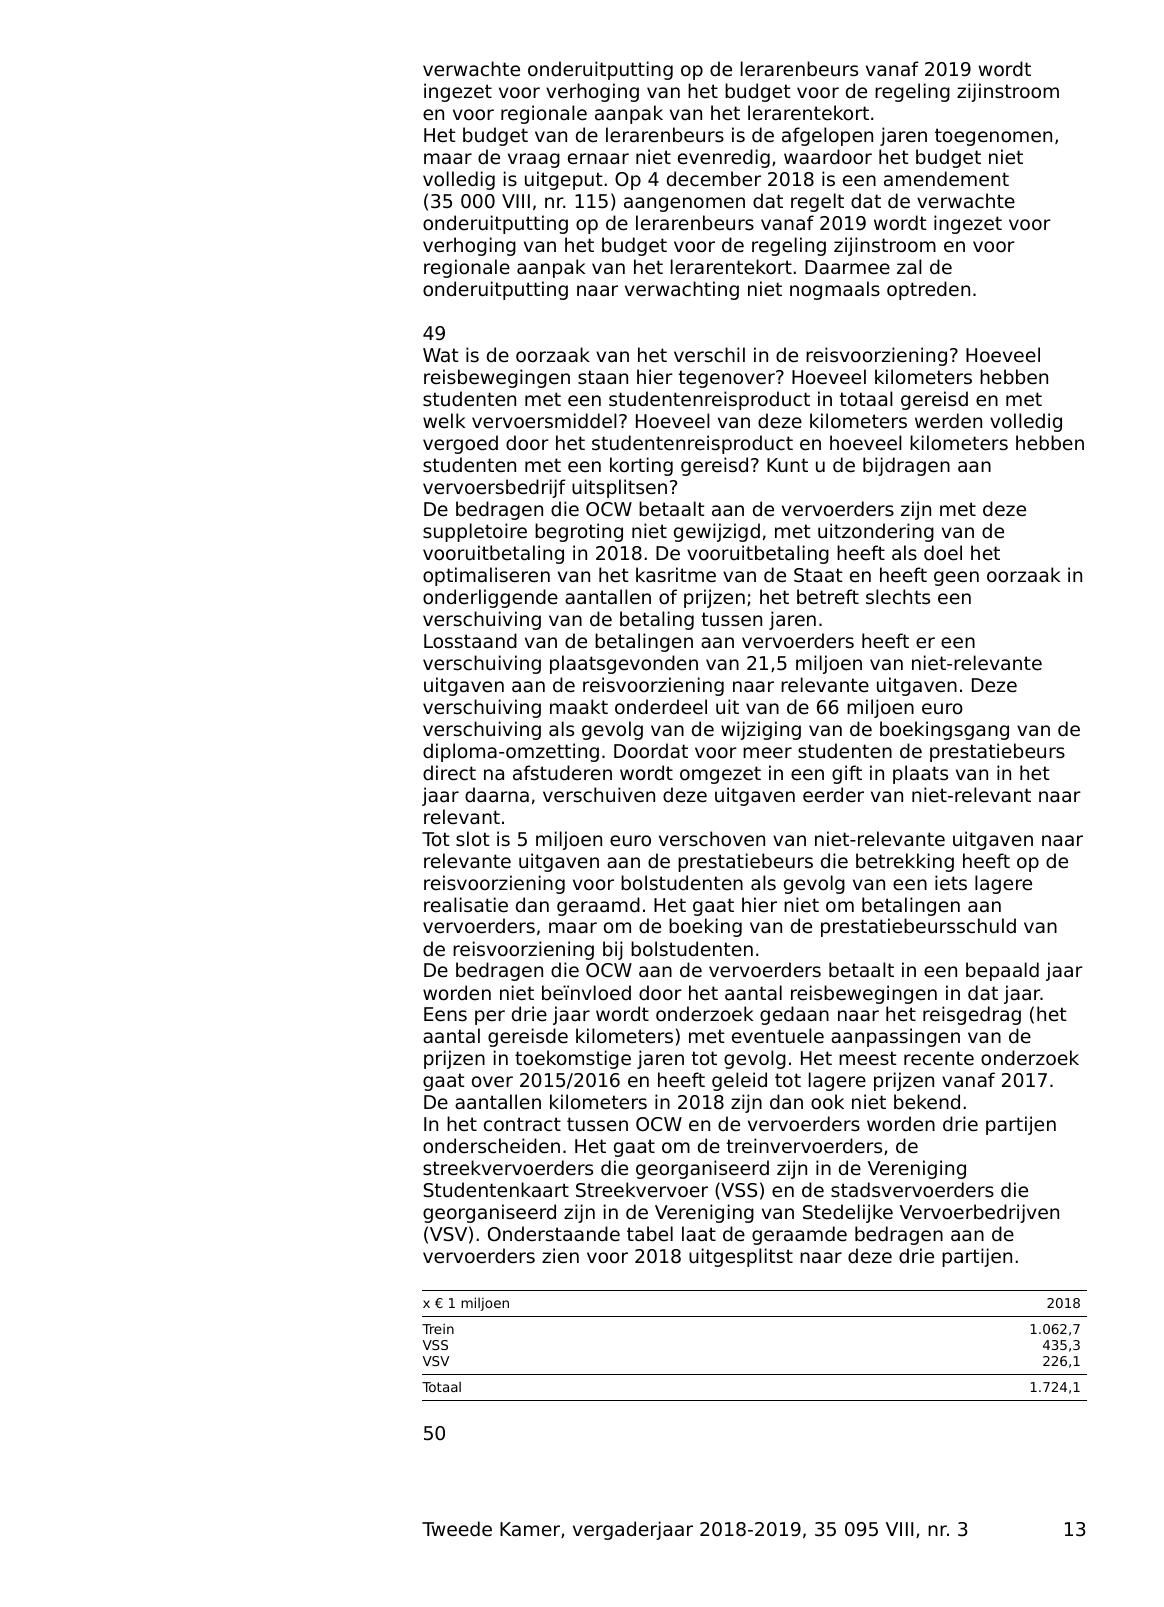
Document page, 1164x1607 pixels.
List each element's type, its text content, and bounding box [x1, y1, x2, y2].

table_cell Totaal [422, 1375, 801, 1400]
text De bedragen die OCW aan de vervoerders betaalt in een bepaald jaar worden niet beïnvloed door het aantal reisbewegingen in dat jaar. Eens per drie jaar wordt onderzoek gedaan naar het reisgedrag (het aantal gereisde kilometers) met eventuele aanpassingen van de prijzen in toekomstige jaren tot gevolg. Het meest recente onderzoek gaat over 2015/2016 en heeft geleid tot lagere prijzen vanaf 2017. De aantallen kilometers in 2018 zijn dan ook niet bekend. [422, 960, 1087, 1114]
text Het budget van de lerarenbeurs is de afgelopen jaren toegenomen, maar de vraag ernaar niet evenredig, waardoor het budget niet volledig is uitgeput. Op 4 december 2018 is een amendement (35 000 VIII, nr. 115) aangenomen dat regelt dat de verwachte onderuitputting op de lerarenbeurs vanaf 2019 wordt ingezet voor verhoging van het budget voor de regeling zijinstroom en voor regionale aanpak van het lerarentekort. Daarmee zal de onderuitputting naar verwachting niet nogmaals optreden. [422, 125, 1087, 301]
table_header 2018 [801, 1291, 1087, 1316]
table_cell Trein [422, 1317, 801, 1338]
table_cell VSS [422, 1338, 801, 1353]
text 50 [422, 1423, 1087, 1445]
table_header x € 1 miljoen [422, 1291, 801, 1316]
text 49 [422, 323, 1087, 345]
table_cell 226,1 [801, 1353, 1087, 1374]
text In het contract tussen OCW en de vervoerders worden drie partijen onderscheiden. Het gaat om de treinvervoerders, de streekvervoerders die georganiseerd zijn in de Vereniging Studentenkaart Streekvervoer (VSS) en de stadsvervoerders die georganiseerd zijn in de Vereniging van Stedelijke Vervoerbedrijven (VSV). Onderstaande tabel laat de geraamde bedragen aan de vervoerders zien voor 2018 uitgesplitst naar deze drie partijen. [422, 1114, 1087, 1268]
table_cell VSV [422, 1353, 801, 1374]
text Tot slot is 5 miljoen euro verschoven van niet-relevante uitgaven naar relevante uitgaven aan de prestatiebeurs die betrekking heeft op de reisvoorziening voor bolstudenten als gevolg van een iets lagere realisatie dan geraamd. Het gaat hier niet om betalingen aan vervoerders, maar om de boeking van de prestatiebeursschuld van de reisvoorziening bij bolstudenten. [422, 828, 1087, 960]
table_cell 1.724,1 [801, 1375, 1087, 1400]
text De bedragen die OCW betaalt aan de vervoerders zijn met deze suppletoire begroting niet gewijzigd, met uitzondering van de vooruitbetaling in 2018. De vooruitbetaling heeft als doel het optimaliseren van het kasritme van de Staat en heeft geen oorzaak in onderliggende aantallen of prijzen; het betreft slechts een verschuiving van de betaling tussen jaren. [422, 499, 1087, 631]
text verwachte onderuitputting op de lerarenbeurs vanaf 2019 wordt ingezet voor verhoging van het budget voor de regeling zijinstroom en voor regionale aanpak van het lerarentekort. [422, 59, 1087, 125]
table_cell 1.062,7 [801, 1317, 1087, 1338]
text Wat is de oorzaak van het verschil in de reisvoorziening? Hoeveel reisbewegingen staan hier tegenover? Hoeveel kilometers hebben studenten met een studentenreisproduct in totaal gereisd en met welk vervoersmiddel? Hoeveel van deze kilometers werden volledig vergoed door het studentenreisproduct en hoeveel kilometers hebben studenten met een korting gereisd? Kunt u de bijdragen aan vervoersbedrijf uitsplitsen? [422, 345, 1087, 499]
table_cell 435,3 [801, 1338, 1087, 1353]
text Losstaand van de betalingen aan vervoerders heeft er een verschuiving plaatsgevonden van 21,5 miljoen van niet-relevante uitgaven aan de reisvoorziening naar relevante uitgaven. Deze verschuiving maakt onderdeel uit van de 66 miljoen euro verschuiving als gevolg van de wijziging van de boekingsgang van de diploma-omzetting. Doordat voor meer studenten de prestatiebeurs direct na afstuderen wordt omgezet in een gift in plaats van in het jaar daarna, verschuiven deze uitgaven eerder van niet-relevant naar relevant. [422, 631, 1087, 828]
